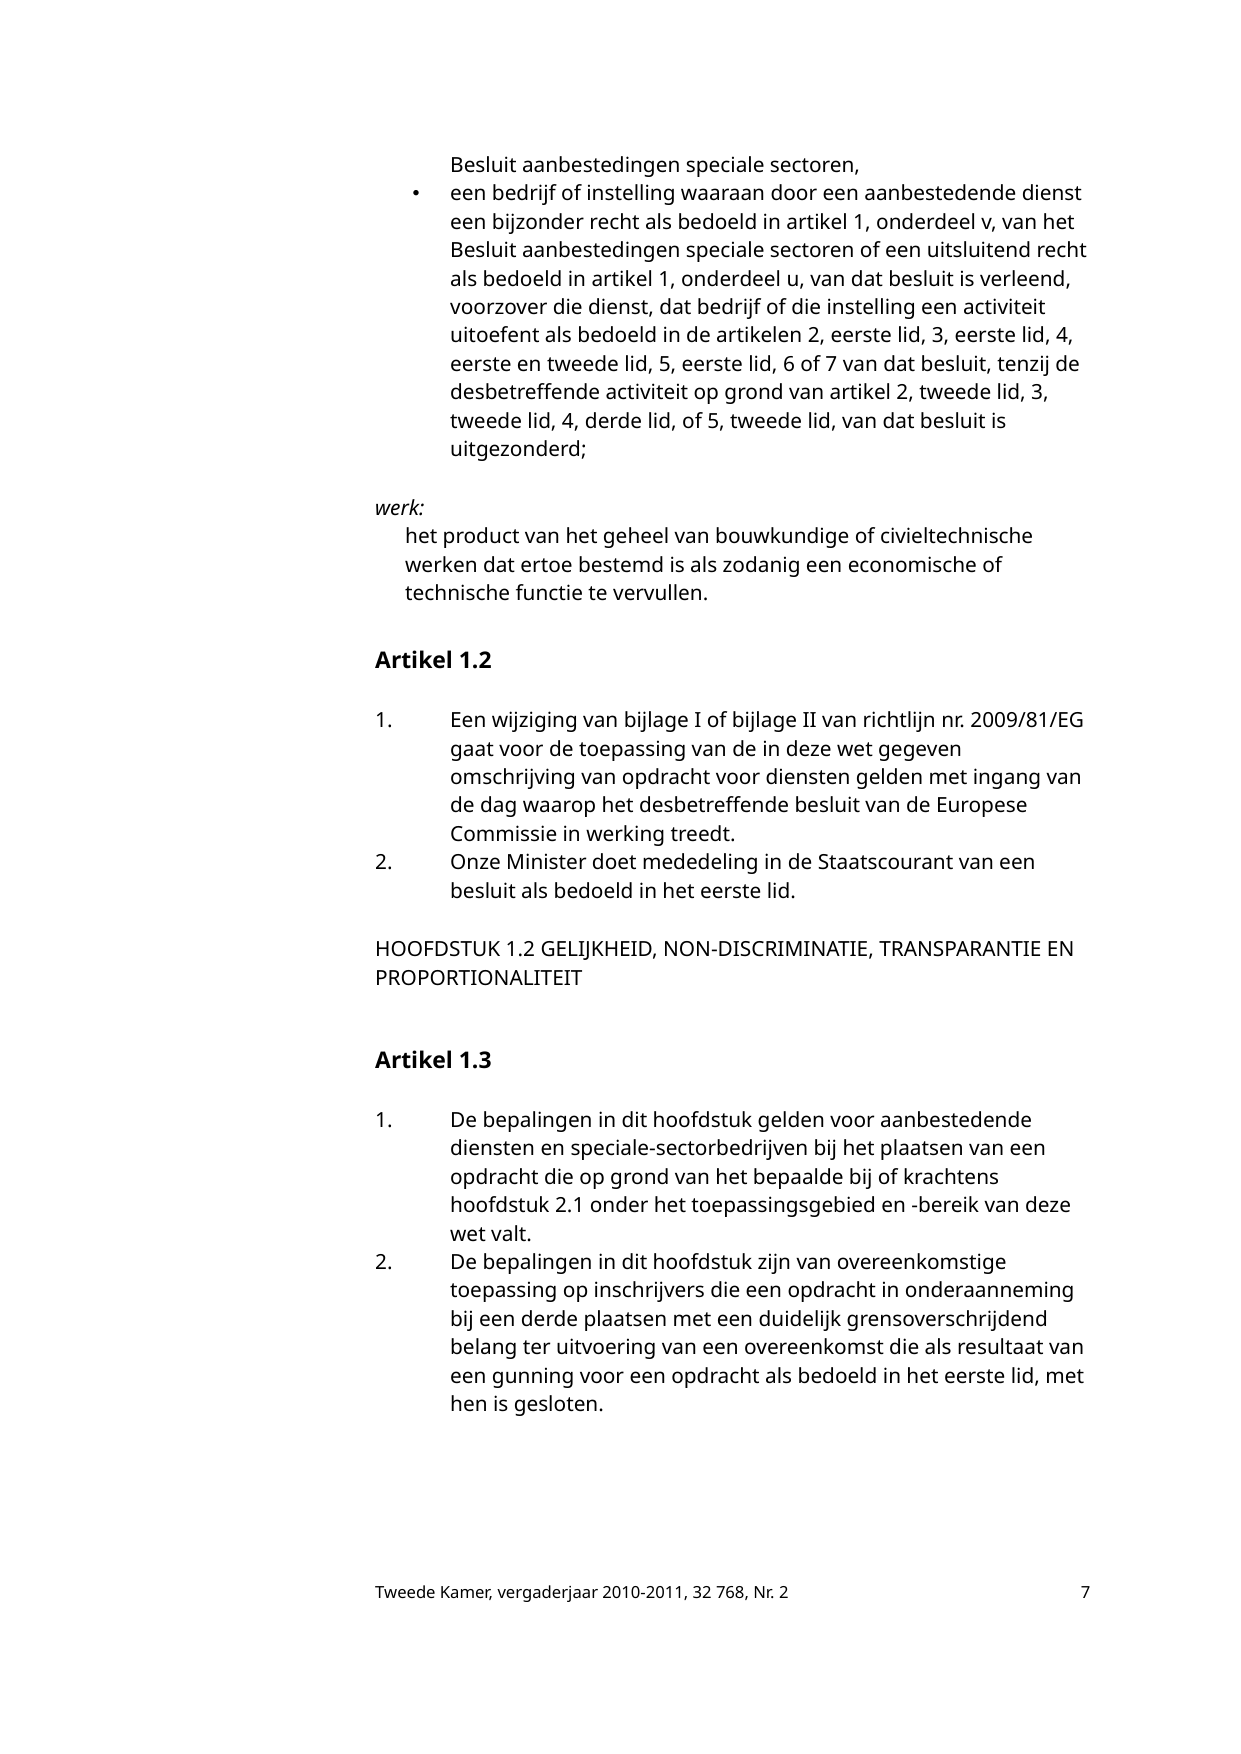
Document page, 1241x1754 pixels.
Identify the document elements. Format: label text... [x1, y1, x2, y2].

text werk: [375, 493, 1090, 521]
list Besluit aanbestedingen speciale sectoren, [412, 150, 1090, 178]
subtitle Artikel 1.2 [375, 644, 1090, 675]
list De bepalingen in dit hoofdstuk gelden voor aanbestedende diensten en speciale-sectorbedrijven bij het plaatsen van een opdracht die op grond van het bepaalde bij of krachtens hoofdstuk 2.1 onder het toepassingsgebied en -bereik van deze wet valt. [375, 1105, 1090, 1247]
list De bepalingen in dit hoofdstuk zijn van overeenkomstige toepassing op inschrijvers die een opdracht in onderaanneming bij een derde plaatsen met een duidelijk grensoverschrijdend belang ter uitvoering van een overeenkomst die als resultaat van een gunning voor een opdracht als bedoeld in het eerste lid, met hen is gesloten. [375, 1247, 1090, 1418]
list voorzover die dienst, dat bedrijf of die instelling een activiteit uitoefent als bedoeld in de artikelen 2, eerste lid, 3, eerste lid, 4, eerste en tweede lid, 5, eerste lid, 6 of 7 van dat besluit, tenzij de desbetreffende activiteit op grond van artikel 2, tweede lid, 3, tweede lid, 4, derde lid, of 5, tweede lid, van dat besluit is uitgezonderd; [412, 292, 1090, 463]
list een bedrijf of instelling waaraan door een aanbestedende dienst een bijzonder recht als bedoeld in artikel 1, onderdeel v, van het Besluit aanbestedingen speciale sectoren of een uitsluitend recht als bedoeld in artikel 1, onderdeel u, van dat besluit is verleend, [412, 178, 1090, 292]
list Een wijziging van bijlage I of bijlage II van richtlijn nr. 2009/81/EG gaat voor de toepassing van de in deze wet gegeven omschrijving van opdracht voor diensten gelden met ingang van de dag waarop het desbetreffende besluit van de Europese Commissie in werking treedt. [375, 705, 1090, 847]
list Onze Minister doet mededeling in de Staatscourant van een besluit als bedoeld in het eerste lid. [375, 847, 1090, 904]
text het product van het geheel van bouwkundige of civieltechnische werken dat ertoe bestemd is als zodanig een economische of technische functie te vervullen. [405, 521, 1090, 607]
subtitle HOOFDSTUK 1.2 GELIJKHEID, NON-DISCRIMINATIE, TRANSPARANTIE EN PROPORTIONALITEIT [375, 934, 1090, 991]
subtitle Artikel 1.3 [375, 1044, 1090, 1075]
